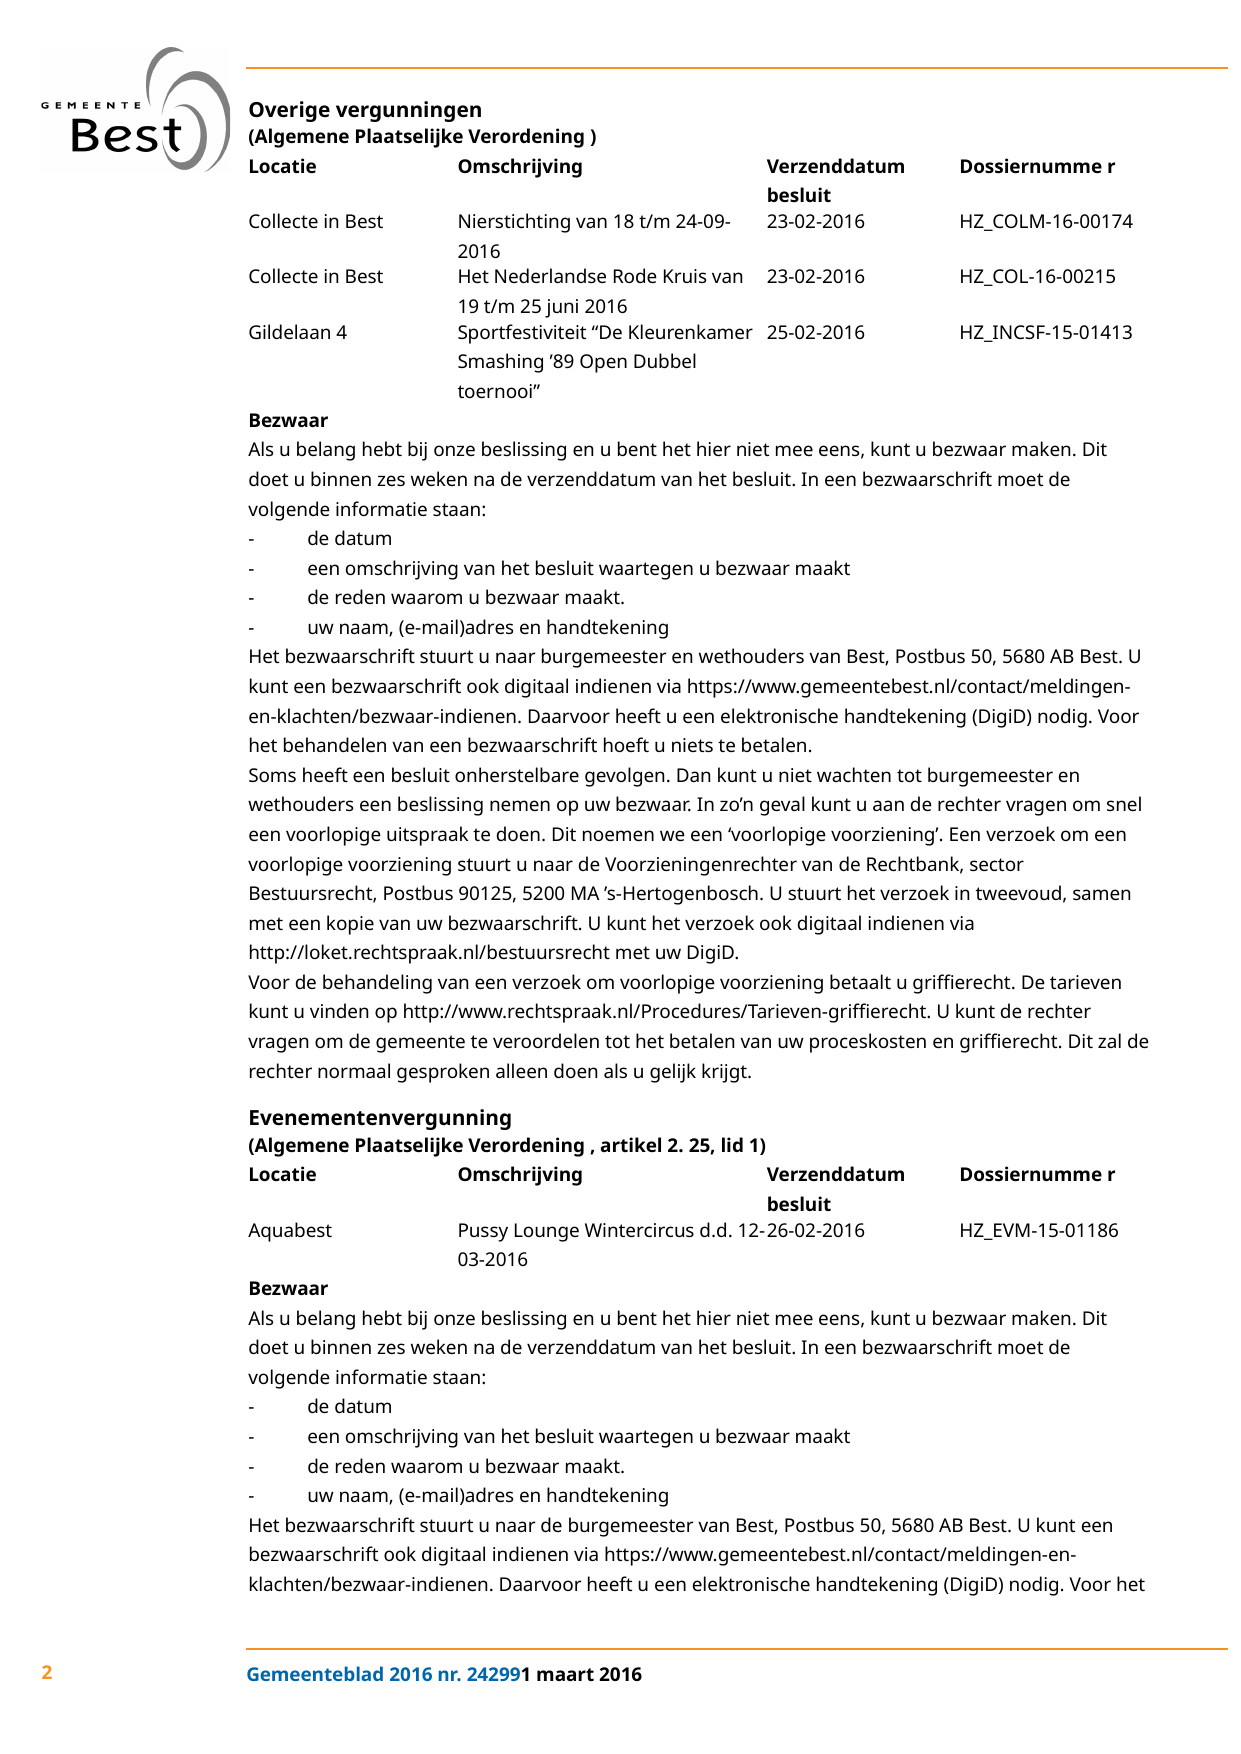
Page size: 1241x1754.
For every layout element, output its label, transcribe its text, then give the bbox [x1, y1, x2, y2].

table_header Omschrijving [457, 1162, 767, 1217]
table_cell Het Nederlandse Rode Kruis van 19 t/m 25 juni 2016 [457, 264, 767, 319]
table_cell Gildelaan 4 [248, 319, 457, 404]
text Evenementenvergunning [248, 1103, 1152, 1132]
table_cell HZ_INCSF-15-01413 [959, 319, 1152, 404]
table_header Dossiernumme r [959, 1162, 1152, 1217]
text Het bezwaarschrift stuurt u naar burgemeester en wethouders van Best, Postbus 50, 5680 AB Best. U kunt een bezwaarschrift ook digitaal indienen via https://www.gemeentebest.nl/contact/meldingen-en-klachten/bezwaar-indienen. Daarvoor heeft u een elektronische handtekening (DigiD) nodig. Voor het behandelen van een bezwaarschrift hoeft u niets te betalen. [248, 644, 1152, 758]
table_cell Aquabest [248, 1217, 457, 1272]
list uw naam, (e-mail)adres en handtekening [248, 1482, 1152, 1508]
list een omschrijving van het besluit waartegen u bezwaar maakt [248, 1423, 1152, 1449]
table_header Verzenddatum besluit [767, 153, 959, 208]
table_cell HZ_COLM-16-00174 [959, 208, 1152, 263]
table_cell Pussy Lounge Wintercircus d.d. 12-03-2016 [457, 1217, 767, 1272]
text (Algemene Plaatselijke Verordening , artikel 2. 25, lid 1) [248, 1132, 1152, 1158]
text Bezwaar [248, 1275, 1152, 1301]
table_header Omschrijving [457, 153, 767, 208]
table_cell 25-02-2016 [767, 319, 959, 404]
table_cell 23-02-2016 [767, 264, 959, 319]
text Bezwaar [248, 407, 1152, 433]
table_header Locatie [248, 153, 457, 208]
list een omschrijving van het besluit waartegen u bezwaar maakt [248, 555, 1152, 581]
table_header Verzenddatum besluit [767, 1162, 959, 1217]
table_cell Nierstichting van 18 t/m 24-09-2016 [457, 208, 767, 263]
table_header Locatie [248, 1162, 457, 1217]
table_cell Collecte in Best [248, 264, 457, 319]
text Overige vergunningen [248, 95, 1152, 123]
list de reden waarom u bezwaar maakt. [248, 584, 1152, 610]
text Voor de behandeling van een verzoek om voorlopige voorziening betaalt u griffierecht. De tarieven kunt u vinden op http://www.rechtspraak.nl/Procedures/Tarieven-griffierecht. U kunt de rechter vragen om de gemeente te veroordelen tot het betalen van uw proceskosten en griffierecht. Dit zal de rechter normaal gesproken alleen doen als u gelijk krijgt. [248, 969, 1152, 1083]
table_header Dossiernumme r [959, 153, 1152, 208]
text (Algemene Plaatselijke Verordening ) [248, 123, 1152, 149]
table_cell Collecte in Best [248, 208, 457, 263]
picture [41, 47, 231, 172]
table_cell 26-02-2016 [767, 1217, 959, 1272]
text Als u belang hebt bij onze beslissing en u bent het hier niet mee eens, kunt u bezwaar maken. Dit doet u binnen zes weken na de verzenddatum van het besluit. In een bezwaarschrift moet de volgende informatie staan: [248, 437, 1152, 521]
list uw naam, (e-mail)adres en handtekening [248, 614, 1152, 640]
list de datum [248, 525, 1152, 551]
table_cell HZ_COL-16-00215 [959, 264, 1152, 319]
table_cell Sportfestiviteit “De Kleurenkamer Smashing ’89 Open Dubbel toernooi” [457, 319, 767, 404]
list de reden waarom u bezwaar maakt. [248, 1453, 1152, 1479]
text Als u belang hebt bij onze beslissing en u bent het hier niet mee eens, kunt u bezwaar maken. Dit doet u binnen zes weken na de verzenddatum van het besluit. In een bezwaarschrift moet de volgende informatie staan: [248, 1305, 1152, 1390]
text Soms heeft een besluit onherstelbare gevolgen. Dan kunt u niet wachten tot burgemeester en wethouders een beslissing nemen op uw bezwaar. In zo’n geval kunt u aan de rechter vragen om snel een voorlopige uitspraak te doen. Dit noemen we een ‘voorlopige voorziening’. Een verzoek om een voorlopige voorziening stuurt u naar de Voorzieningenrechter van de Rechtbank, sector Bestuursrecht, Postbus 90125, 5200 MA ’s-Hertogenbosch. U stuurt het verzoek in tweevoud, samen met een kopie van uw bezwaarschrift. U kunt het verzoek ook digitaal indienen via http://loket.rechtspraak.nl/bestuursrecht met uw DigiD. [248, 762, 1152, 965]
table_cell HZ_EVM-15-01186 [959, 1217, 1152, 1272]
text Het bezwaarschrift stuurt u naar de burgemeester van Best, Postbus 50, 5680 AB Best. U kunt een bezwaarschrift ook digitaal indienen via https://www.gemeentebest.nl/contact/meldingen-en-klachten/bezwaar-indienen. Daarvoor heeft u een elektronische handtekening (DigiD) nodig. Voor het [248, 1512, 1152, 1597]
table_cell 23-02-2016 [767, 208, 959, 263]
list de datum [248, 1394, 1152, 1419]
